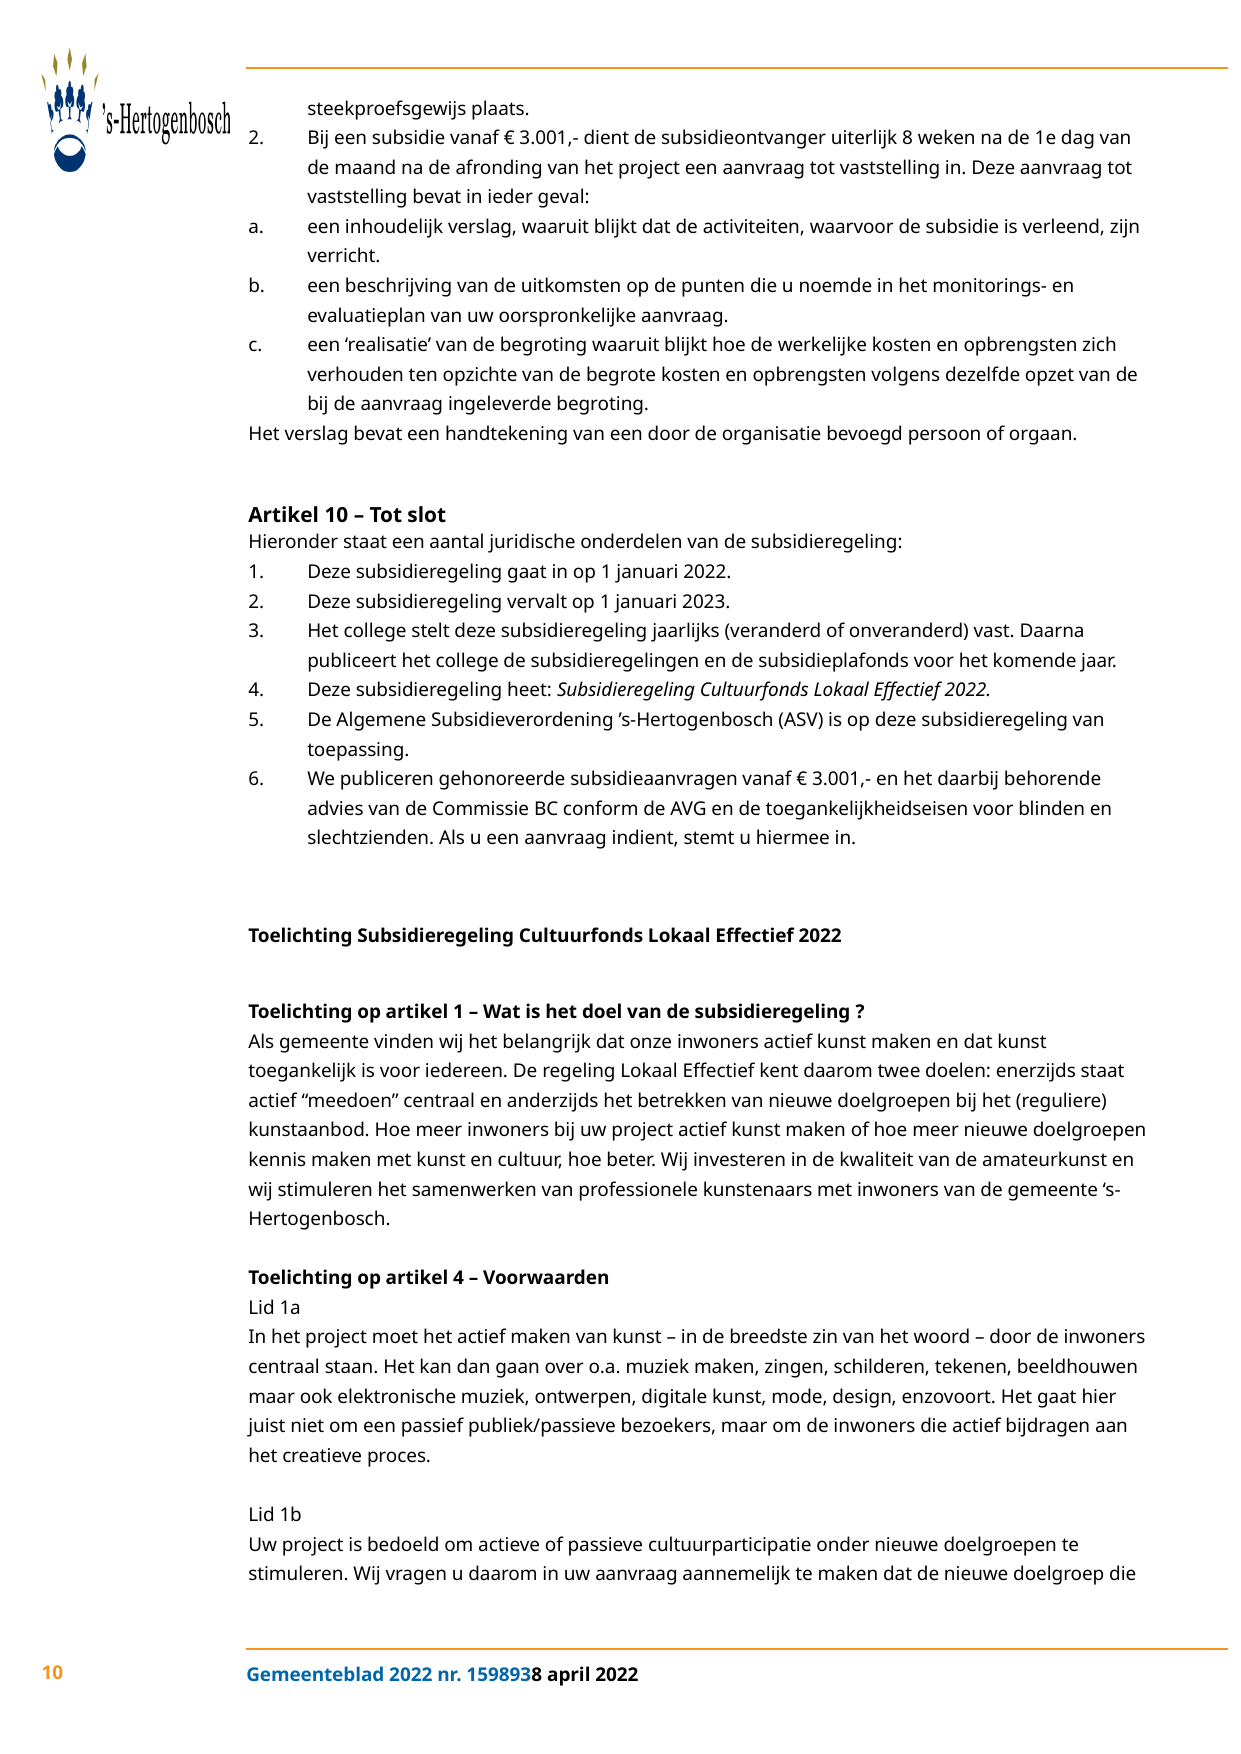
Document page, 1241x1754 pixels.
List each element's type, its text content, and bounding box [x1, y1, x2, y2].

picture [41, 47, 231, 172]
list Deze subsidieregeling vervalt op 1 januari 2023. [248, 588, 1152, 613]
list We publiceren gehonoreerde subsidieaanvragen vanaf € 3.001,- en het daarbij behorende advies van de Commissie BC conform de AVG en de toegankelijkheidseisen voor blinden en slechtzienden. Als u een aanvraag indient, stemt u hiermee in. [248, 765, 1152, 850]
list Deze subsidieregeling heet: Subsidieregeling Cultuurfonds Lokaal Effectief 2022. [248, 677, 1152, 702]
text Toelichting op artikel 1 – Wat is het doel van de subsidieregeling ? [248, 998, 1152, 1024]
list De Algemene Subsidieverordening ’s-Hertogenbosch (ASV) is op deze subsidieregeling van toepassing. [248, 706, 1152, 761]
text Toelichting Subsidieregeling Cultuurfonds Lokaal Effectief 2022 [248, 921, 1152, 949]
text Hieronder staat een aantal juridische onderdelen van de subsidieregeling: [248, 529, 1152, 554]
text In het project moet het actief maken van kunst – in de breedste zin van het woord – door de inwoners centraal staan. Het kan dan gaan over o.a. muziek maken, zingen, schilderen, tekenen, beeldhouwen maar ook elektronische muziek, ontwerpen, digitale kunst, mode, design, enzovoort. Het gaat hier juist niet om een passief publiek/passieve bezoekers, maar om de inwoners die actief bijdragen aan het creatieve proces. [248, 1324, 1152, 1468]
list Bij een subsidie vanaf € 3.001,- dient de subsidieontvanger uiterlijk 8 weken na de 1e dag van de maand na de afronding van het project een aanvraag tot vaststelling in. Deze aanvraag tot vaststelling bevat in ieder geval: [248, 124, 1152, 209]
text Toelichting op artikel 4 – Voorwaarden [248, 1264, 1152, 1290]
list een ‘realisatie’ van de begroting waaruit blijkt hoe de werkelijke kosten en opbrengsten zich verhouden ten opzichte van de begrote kosten en opbrengsten volgens dezelfde opzet van de bij de aanvraag ingeleverde begroting. [248, 331, 1152, 416]
text Lid 1a [248, 1294, 1152, 1320]
list een beschrijving van de uitkomsten op de punten die u noemde in het monitorings- en evaluatieplan van uw oorspronkelijke aanvraag. [248, 272, 1152, 328]
text Als gemeente vinden wij het belangrijk dat onze inwoners actief kunst maken en dat kunst toegankelijk is voor iedereen. De regeling Lokaal Effectief kent daarom twee doelen: enerzijds staat actief “meedoen” centraal en anderzijds het betrekken van nieuwe doelgroepen bij het (reguliere) kunstaanbod. Hoe meer inwoners bij uw project actief kunst maken of hoe meer nieuwe doelgroepen kennis maken met kunst en cultuur, hoe beter. Wij investeren in de kwaliteit van de amateurkunst en wij stimuleren het samenwerken van professionele kunstenaars met inwoners van de gemeente ‘s-Hertogenbosch. [248, 1028, 1152, 1231]
list Deze subsidieregeling gaat in op 1 januari 2022. [248, 558, 1152, 584]
text Lid 1b [248, 1501, 1152, 1527]
list steekproefsgewijs plaats. [248, 95, 1152, 121]
list Het college stelt deze subsidieregeling jaarlijks (veranderd of onveranderd) vast. Daarna publiceert het college de subsidieregelingen en de subsidieplafonds voor het komende jaar. [248, 617, 1152, 673]
list een inhoudelijk verslag, waaruit blijkt dat de activiteiten, waarvoor de subsidie is verleend, zijn verricht. [248, 213, 1152, 268]
text Artikel 10 – Tot slot [248, 500, 1152, 529]
text Uw project is bedoeld om actieve of passieve cultuurparticipatie onder nieuwe doelgroepen te stimuleren. Wij vragen u daarom in uw aanvraag aannemelijk te maken dat de nieuwe doelgroep die [248, 1531, 1152, 1586]
text Het verslag bevat een handtekening van een door de organisatie bevoegd persoon of orgaan. [248, 420, 1152, 446]
